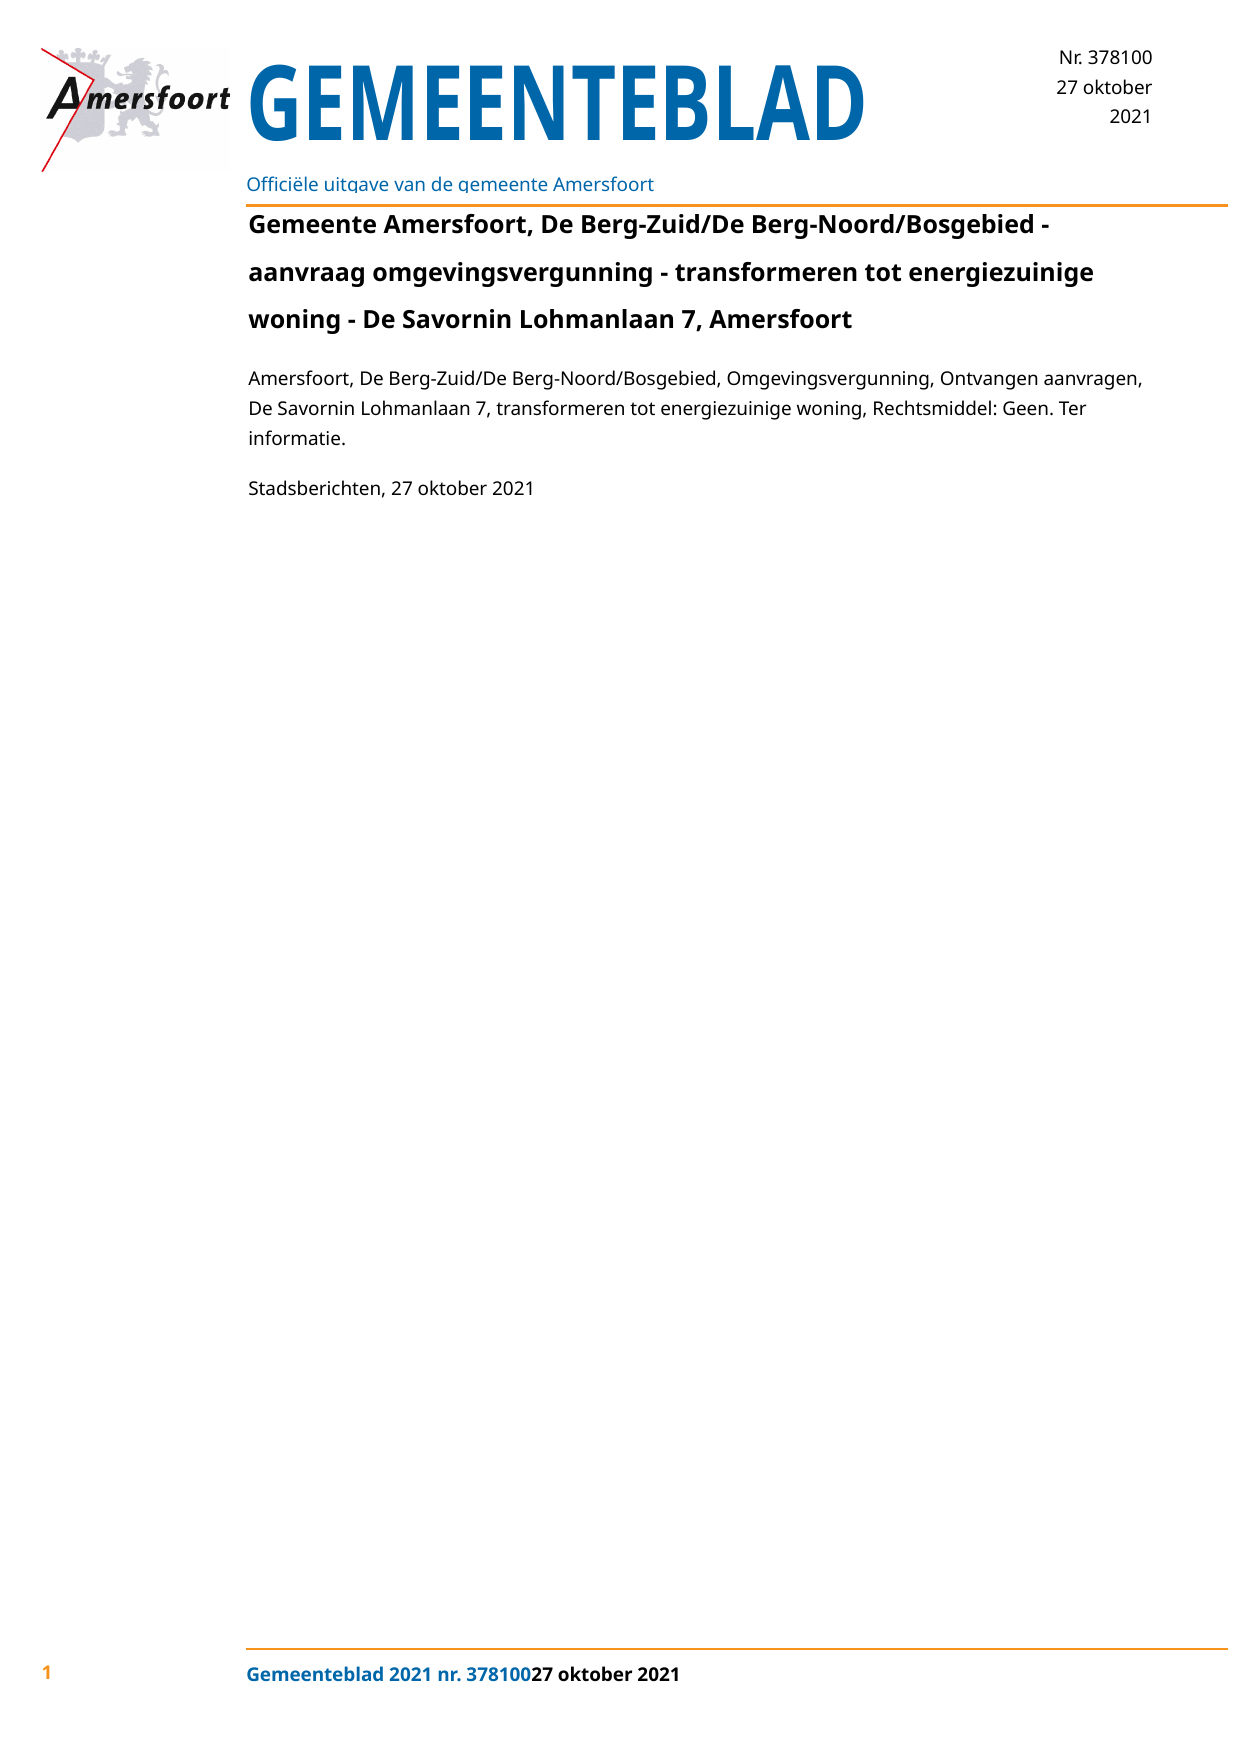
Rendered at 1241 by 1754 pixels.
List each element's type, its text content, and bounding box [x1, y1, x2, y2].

text Stadsberichten, 27 oktober 2021 [248, 475, 1152, 501]
text Amersfoort, De Berg-Zuid/De Berg-Noord/Bosgebied, Omgevingsvergunning, Ontvangen aanvragen, De Savornin Lohmanlaan 7, transformeren tot energiezuinige woning, Rechtsmiddel: Geen. Ter informatie. [248, 366, 1152, 450]
text Gemeente Amersfoort, De Berg-Zuid/De Berg-Noord/Bosgebied - aanvraag omgevingsvergunning - transformeren tot energiezuinige woning - De Savornin Lohmanlaan 7, Amersfoort [248, 207, 1152, 336]
picture [41, 47, 231, 172]
